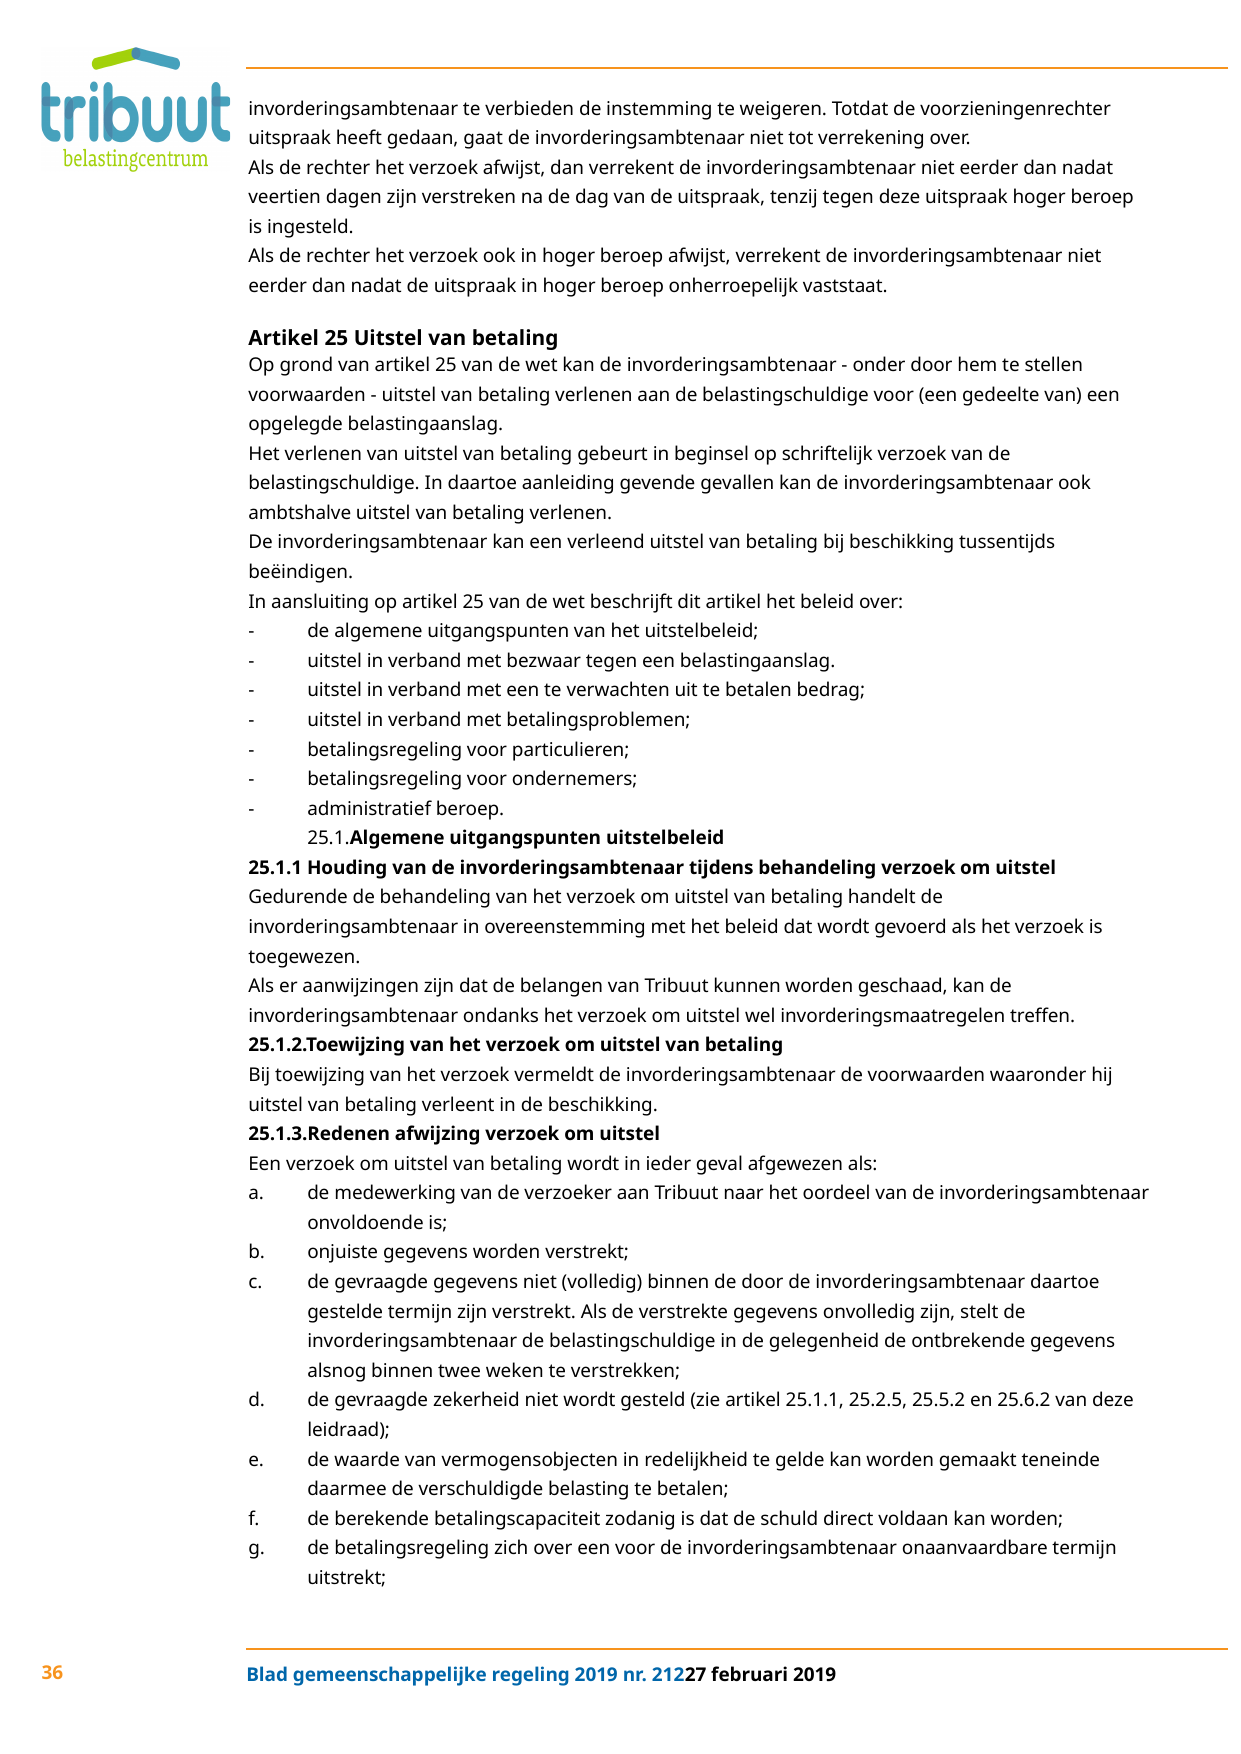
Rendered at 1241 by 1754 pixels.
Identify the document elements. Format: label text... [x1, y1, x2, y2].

text Als de rechter het verzoek ook in hoger beroep afwijst, verrekent de invorderingsambtenaar niet eerder dan nadat de uitspraak in hoger beroep onherroepelijk vaststaat. [248, 243, 1152, 298]
list betalingsregeling voor ondernemers; [248, 765, 1152, 791]
list de gevraagde gegevens niet (volledig) binnen de door de invorderingsambtenaar daartoe gestelde termijn zijn verstrekt. Als de verstrekte gegevens onvolledig zijn, stelt de invorderingsambtenaar de belastingschuldige in de gelegenheid de ontbrekende gegevens alsnog binnen twee weken te verstrekken; [248, 1268, 1152, 1383]
list 25.1.Algemene uitgangspunten uitstelbeleid [248, 824, 1152, 850]
list de berekende betalingscapaciteit zodanig is dat de schuld direct voldaan kan worden; [248, 1505, 1152, 1531]
text Artikel 25 Uitstel van betaling [248, 323, 1152, 351]
list de gevraagde zekerheid niet wordt gesteld (zie artikel 25.1.1, 25.2.5, 25.5.2 en 25.6.2 van deze leidraad); [248, 1387, 1152, 1442]
text 25.1.2.Toewijzing van het verzoek om uitstel van betaling [248, 1032, 1152, 1057]
list de medewerking van de verzoeker aan Tribuut naar het oordeel van de invorderingsambtenaar onvoldoende is; [248, 1179, 1152, 1235]
list uitstel in verband met betalingsproblemen; [248, 706, 1152, 732]
list betalingsregeling voor particulieren; [248, 736, 1152, 761]
text Een verzoek om uitstel van betaling wordt in ieder geval afgewezen als: [248, 1150, 1152, 1176]
text invorderingsambtenaar te verbieden de instemming te weigeren. Totdat de voorzieningenrechter uitspraak heeft gedaan, gaat de invorderingsambtenaar niet tot verrekening over. [248, 95, 1152, 150]
text De invorderingsambtenaar kan een verleend uitstel van betaling bij beschikking tussentijds beëindigen. [248, 529, 1152, 584]
text 25.1.3.Redenen afwijzing verzoek om uitstel [248, 1120, 1152, 1146]
list administratief beroep. [248, 795, 1152, 821]
list uitstel in verband met bezwaar tegen een belastingaanslag. [248, 647, 1152, 673]
text Bij toewijzing van het verzoek vermeldt de invorderingsambtenaar de voorwaarden waaronder hij uitstel van betaling verleent in de beschikking. [248, 1061, 1152, 1116]
text In aansluiting op artikel 25 van de wet beschrijft dit artikel het beleid over: [248, 588, 1152, 613]
list uitstel in verband met een te verwachten uit te betalen bedrag; [248, 677, 1152, 702]
text Het verlenen van uitstel van betaling gebeurt in beginsel op schriftelijk verzoek van de belastingschuldige. In daartoe aanleiding gevende gevallen kan de invorderingsambtenaar ook ambtshalve uitstel van betaling verlenen. [248, 440, 1152, 525]
text Als er aanwijzingen zijn dat de belangen van Tribuut kunnen worden geschaad, kan de invorderingsambtenaar ondanks het verzoek om uitstel wel invorderingsmaatregelen treffen. [248, 972, 1152, 1028]
text Gedurende de behandeling van het verzoek om uitstel van betaling handelt de invorderingsambtenaar in overeenstemming met het beleid dat wordt gevoerd als het verzoek is toegewezen. [248, 884, 1152, 968]
text Op grond van artikel 25 van de wet kan de invorderingsambtenaar - onder door hem te stellen voorwaarden - uitstel van betaling verlenen aan de belastingschuldige voor (een gedeelte van) een opgelegde belastingaanslag. [248, 351, 1152, 436]
list de algemene uitgangspunten van het uitstelbeleid; [248, 617, 1152, 643]
list de waarde van vermogensobjecten in redelijkheid te gelde kan worden gemaakt teneinde daarmee de verschuldigde belasting te betalen; [248, 1446, 1152, 1501]
picture [41, 47, 231, 172]
list de betalingsregeling zich over een voor de invorderingsambtenaar onaanvaardbare termijn uitstrekt; [248, 1534, 1152, 1590]
list onjuiste gegevens worden verstrekt; [248, 1239, 1152, 1264]
text Als de rechter het verzoek afwijst, dan verrekent de invorderingsambtenaar niet eerder dan nadat veertien dagen zijn verstreken na de dag van de uitspraak, tenzij tegen deze uitspraak hoger beroep is ingesteld. [248, 154, 1152, 239]
text 25.1.1 Houding van de invorderingsambtenaar tijdens behandeling verzoek om uitstel [248, 854, 1152, 880]
